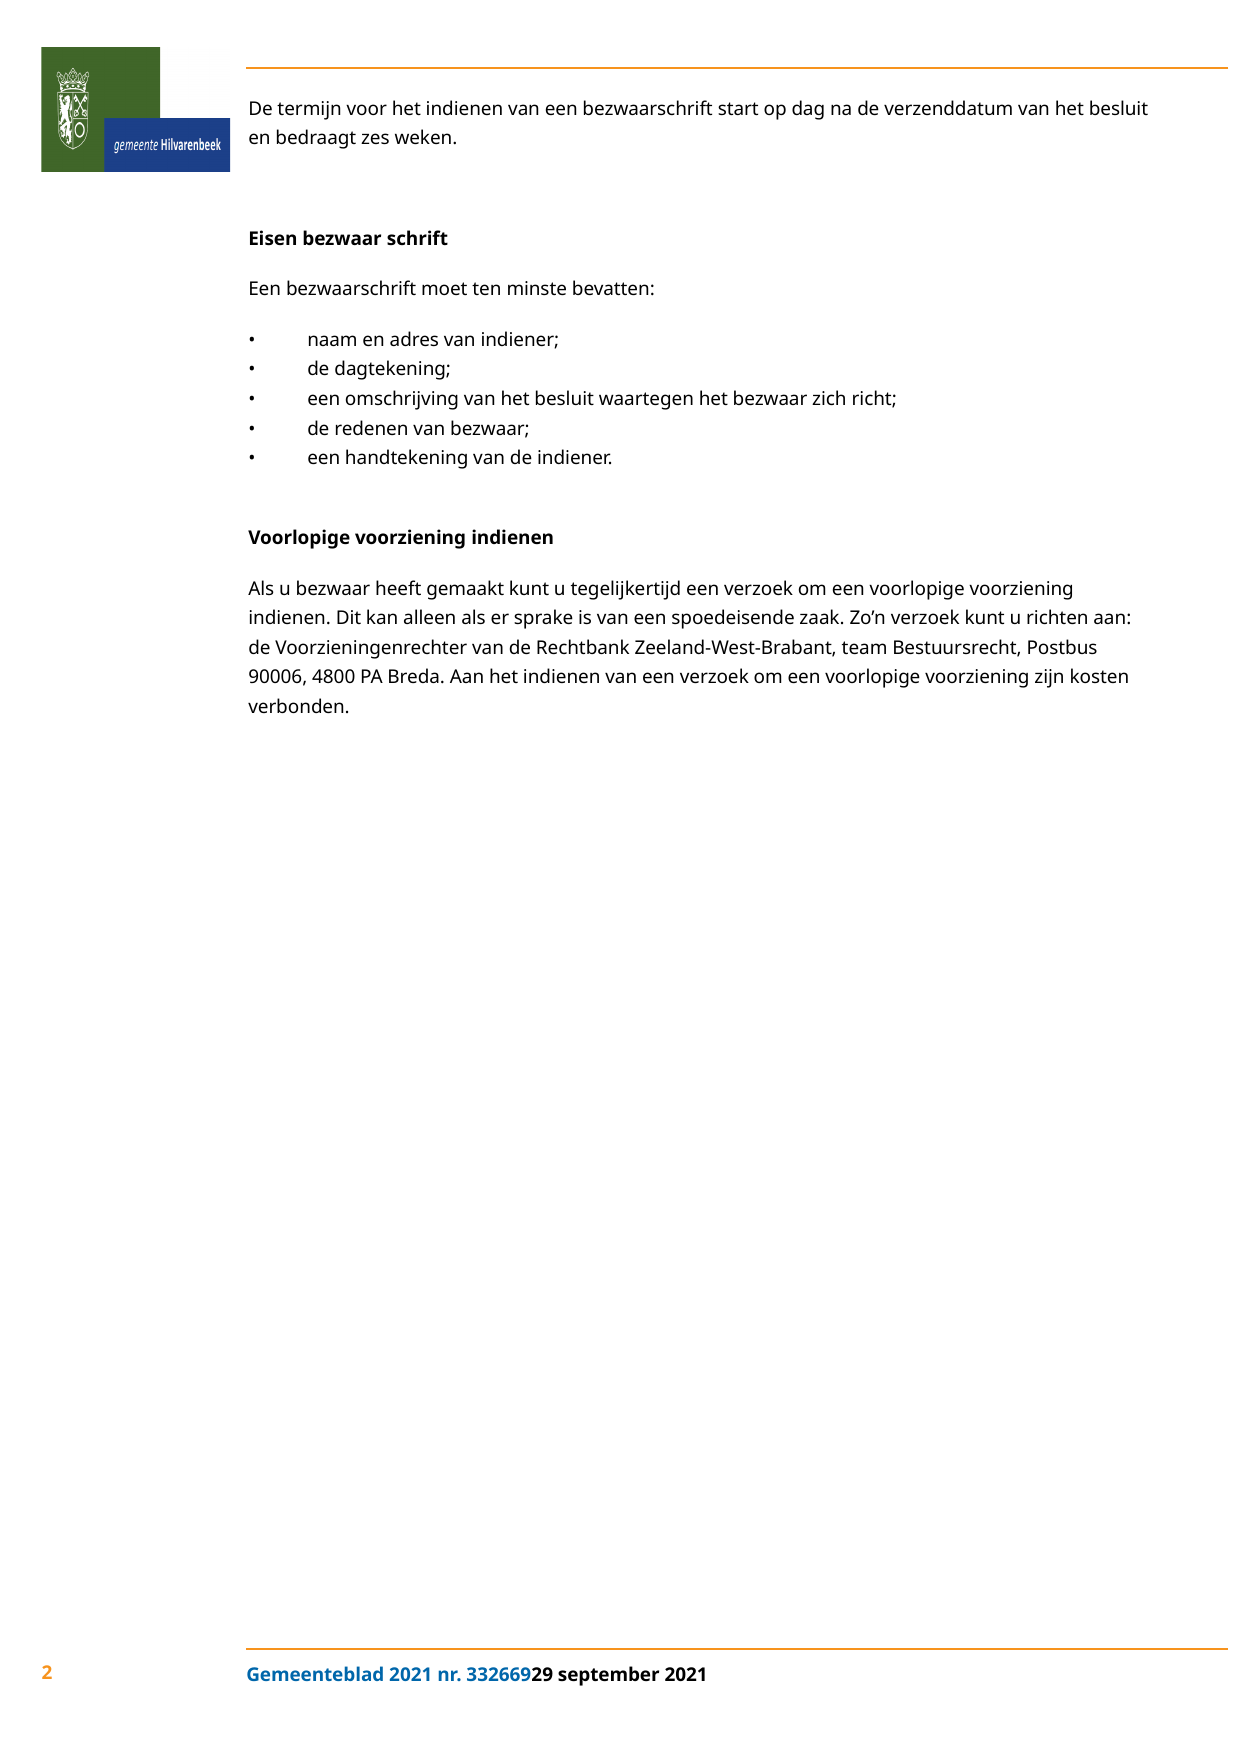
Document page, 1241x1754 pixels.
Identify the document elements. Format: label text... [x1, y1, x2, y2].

text De termijn voor het indienen van een bezwaarschrift start op dag na de verzenddatum van het besluit en bedraagt zes weken. [248, 95, 1152, 150]
text Een bezwaarschrift moet ten minste bevatten: [248, 276, 1152, 301]
list naam en adres van indiener; [248, 326, 1152, 352]
list een omschrijving van het besluit waartegen het bezwaar zich richt; [248, 385, 1152, 411]
text Als u bezwaar heeft gemaakt kunt u tegelijkertijd een verzoek om een voorlopige voorziening indienen. Dit kan alleen als er sprake is van een spoedeisende zaak. Zo’n verzoek kunt u richten aan: de Voorzieningenrechter van de Rechtbank Zeeland-West-Brabant, team Bestuursrecht, Postbus 90006, 4800 PA Breda. Aan het indienen van een verzoek om een voorlopige voorziening zijn kosten verbonden. [248, 575, 1152, 719]
text Eisen bezwaar schrift [248, 225, 1152, 251]
picture [41, 47, 231, 172]
list de redenen van bezwaar; [248, 415, 1152, 441]
list een handtekening van de indiener. [248, 444, 1152, 470]
text Voorlopige voorziening indienen [248, 524, 1152, 550]
list de dagtekening; [248, 356, 1152, 381]
